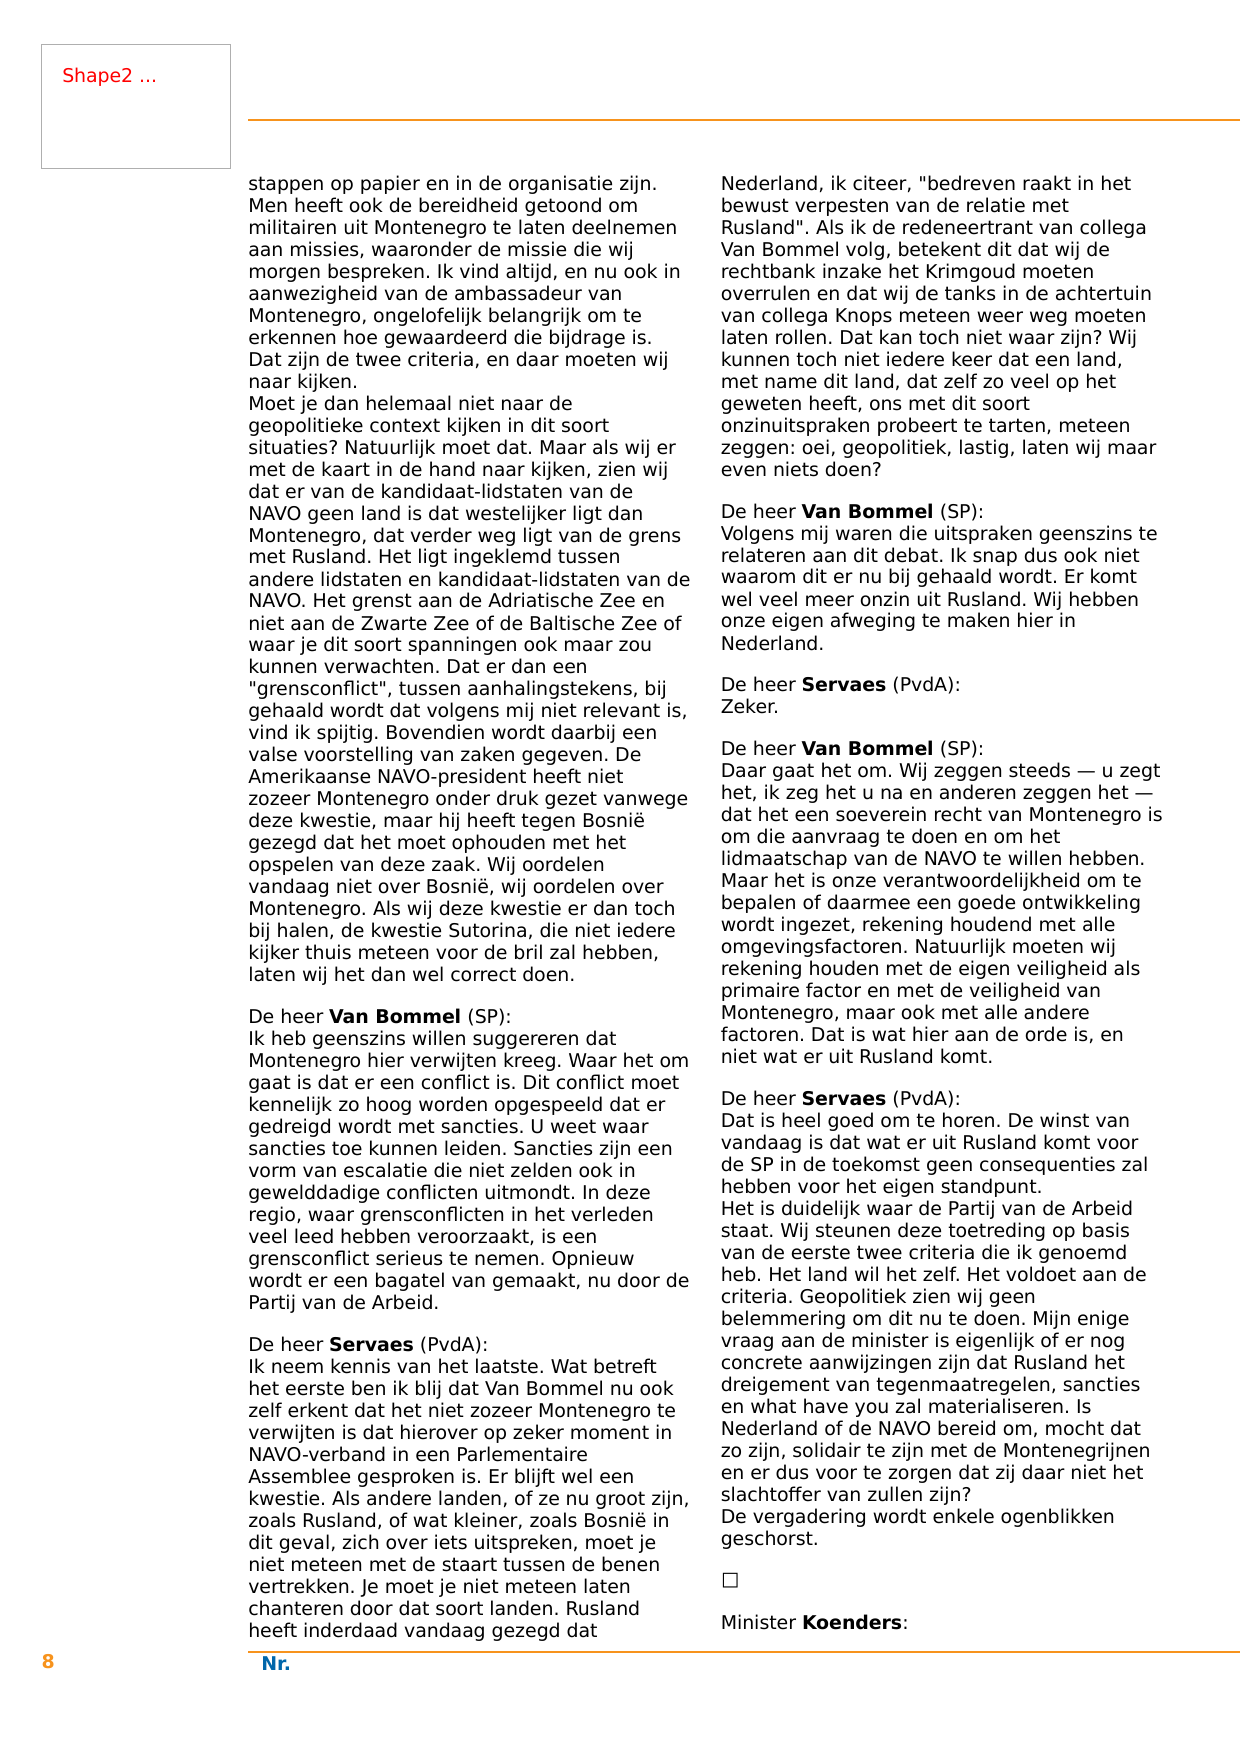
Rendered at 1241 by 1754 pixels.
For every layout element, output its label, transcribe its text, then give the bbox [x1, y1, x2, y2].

text Dat is heel goed om te horen. De winst van vandaag is dat wat er uit Rusland komt voor de SP in de toekomst geen consequenties zal hebben voor het eigen standpunt. [721, 1110, 1163, 1198]
text Ik heb geenszins willen suggereren dat Montenegro hier verwijten kreeg. Waar het om gaat is dat er een conflict is. Dit conflict moet kennelijk zo hoog worden opgespeeld dat er gedreigd wordt met sancties. U weet waar sancties toe kunnen leiden. Sancties zijn een vorm van escalatie die niet zelden ook in gewelddadige conflicten uitmondt. In deze regio, waar grensconflicten in het verleden veel leed hebben veroorzaakt, is een grensconflict serieus te nemen. Opnieuw wordt er een bagatel van gemaakt, nu door de Partij van de Arbeid. [248, 1028, 691, 1314]
text De heer Servaes (PvdA): [248, 1334, 691, 1356]
text De heer Van Bommel (SP): [721, 501, 1163, 522]
text Minister Koenders: [721, 1612, 1163, 1633]
text De heer Servaes (PvdA): [721, 674, 1163, 696]
text Moet je dan helemaal niet naar de geopolitieke context kijken in dit soort situaties? Natuurlijk moet dat. Maar als wij er met de kaart in de hand naar kijken, zien wij dat er van de kandidaat-lidstaten van de NAVO geen land is dat westelijker ligt dan Montenegro, dat verder weg ligt van de grens met Rusland. Het ligt ingeklemd tussen andere lidstaten en kandidaat-lidstaten van de NAVO. Het grenst aan de Adriatische Zee en niet aan de Zwarte Zee of de Baltische Zee of waar je dit soort spanningen ook maar zou kunnen verwachten. Dat er dan een "grensconflict", tussen aanhalingstekens, bij gehaald wordt dat volgens mij niet relevant is, vind ik spijtig. Bovendien wordt daarbij een valse voorstelling van zaken gegeven. De Amerikaanse NAVO-president heeft niet zozeer Montenegro onder druk gezet vanwege deze kwestie, maar hij heeft tegen Bosnië gezegd dat het moet ophouden met het opspelen van deze zaak. Wij oordelen vandaag niet over Bosnië, wij oordelen over Montenegro. Als wij deze kwestie er dan toch bij halen, de kwestie Sutorina, die niet iedere kijker thuis meteen voor de bril zal hebben, laten wij het dan wel correct doen. [248, 393, 691, 986]
text Daar gaat het om. Wij zeggen steeds — u zegt het, ik zeg het u na en anderen zeggen het — dat het een soeverein recht van Montenegro is om die aanvraag te doen en om het lidmaatschap van de NAVO te willen hebben. Maar het is onze verantwoordelijkheid om te bepalen of daarmee een goede ontwikkeling wordt ingezet, rekening houdend met alle omgevingsfactoren. Natuurlijk moeten wij rekening houden met de eigen veiligheid als primaire factor en met de veiligheid van Montenegro, maar ook met alle andere factoren. Dat is wat hier aan de orde is, en niet wat er uit Rusland komt. [721, 760, 1163, 1068]
text De vergadering wordt enkele ogenblikken geschorst. [721, 1506, 1163, 1549]
text Ik neem kennis van het laatste. Wat betreft het eerste ben ik blij dat Van Bommel nu ook zelf erkent dat het niet zozeer Montenegro te verwijten is dat hierover op zeker moment in NAVO-verband in een Parlementaire Assemblee gesproken is. Er blijft wel een kwestie. Als andere landen, of ze nu groot zijn, zoals Rusland, of wat kleiner, zoals Bosnië in dit geval, zich over iets uitspreken, moet je niet meteen met de staart tussen de benen vertrekken. Je moet je niet meteen laten chanteren door dat soort landen. Rusland heeft inderdaad vandaag gezegd dat [248, 1356, 691, 1641]
text Het is duidelijk waar de Partij van de Arbeid staat. Wij steunen deze toetreding op basis van de eerste twee criteria die ik genoemd heb. Het land wil het zelf. Het voldoet aan de criteria. Geopolitiek zien wij geen belemmering om dit nu te doen. Mijn enige vraag aan de minister is eigenlijk of er nog concrete aanwijzingen zijn dat Rusland het dreigement van tegenmaatregelen, sancties en what have you zal materialiseren. Is Nederland of de NAVO bereid om, mocht dat zo zijn, solidair te zijn met de Montenegrijnen en er dus voor te zorgen dat zij daar niet het slachtoffer van zullen zijn? [721, 1198, 1163, 1506]
text De heer Servaes (PvdA): [721, 1088, 1163, 1110]
text ⬜ [721, 1569, 1163, 1592]
text De heer Van Bommel (SP): [248, 1006, 691, 1028]
text stappen op papier en in de organisatie zijn. Men heeft ook de bereidheid getoond om militairen uit Montenegro te laten deelnemen aan missies, waaronder de missie die wij morgen bespreken. Ik vind altijd, en nu ook in aanwezigheid van de ambassadeur van Montenegro, ongelofelijk belangrijk om te erkennen hoe gewaardeerd die bijdrage is. Dat zijn de twee criteria, en daar moeten wij naar kijken. [248, 173, 691, 393]
text Zeker. [721, 696, 1163, 718]
text De heer Van Bommel (SP): [721, 738, 1163, 760]
text Nederland, ik citeer, "bedreven raakt in het bewust verpesten van de relatie met Rusland". Als ik de redeneertrant van collega Van Bommel volg, betekent dit dat wij de rechtbank inzake het Krimgoud moeten overrulen en dat wij de tanks in de achtertuin van collega Knops meteen weer weg moeten laten rollen. Dat kan toch niet waar zijn? Wij kunnen toch niet iedere keer dat een land, met name dit land, dat zelf zo veel op het geweten heeft, ons met dit soort onzinuitspraken probeert te tarten, meteen zeggen: oei, geopolitiek, lastig, laten wij maar even niets doen? [721, 173, 1163, 481]
text Volgens mij waren die uitspraken geenszins te relateren aan dit debat. Ik snap dus ook niet waarom dit er nu bij gehaald wordt. Er komt wel veel meer onzin uit Rusland. Wij hebben onze eigen afweging te maken hier in Nederland. [721, 522, 1163, 654]
